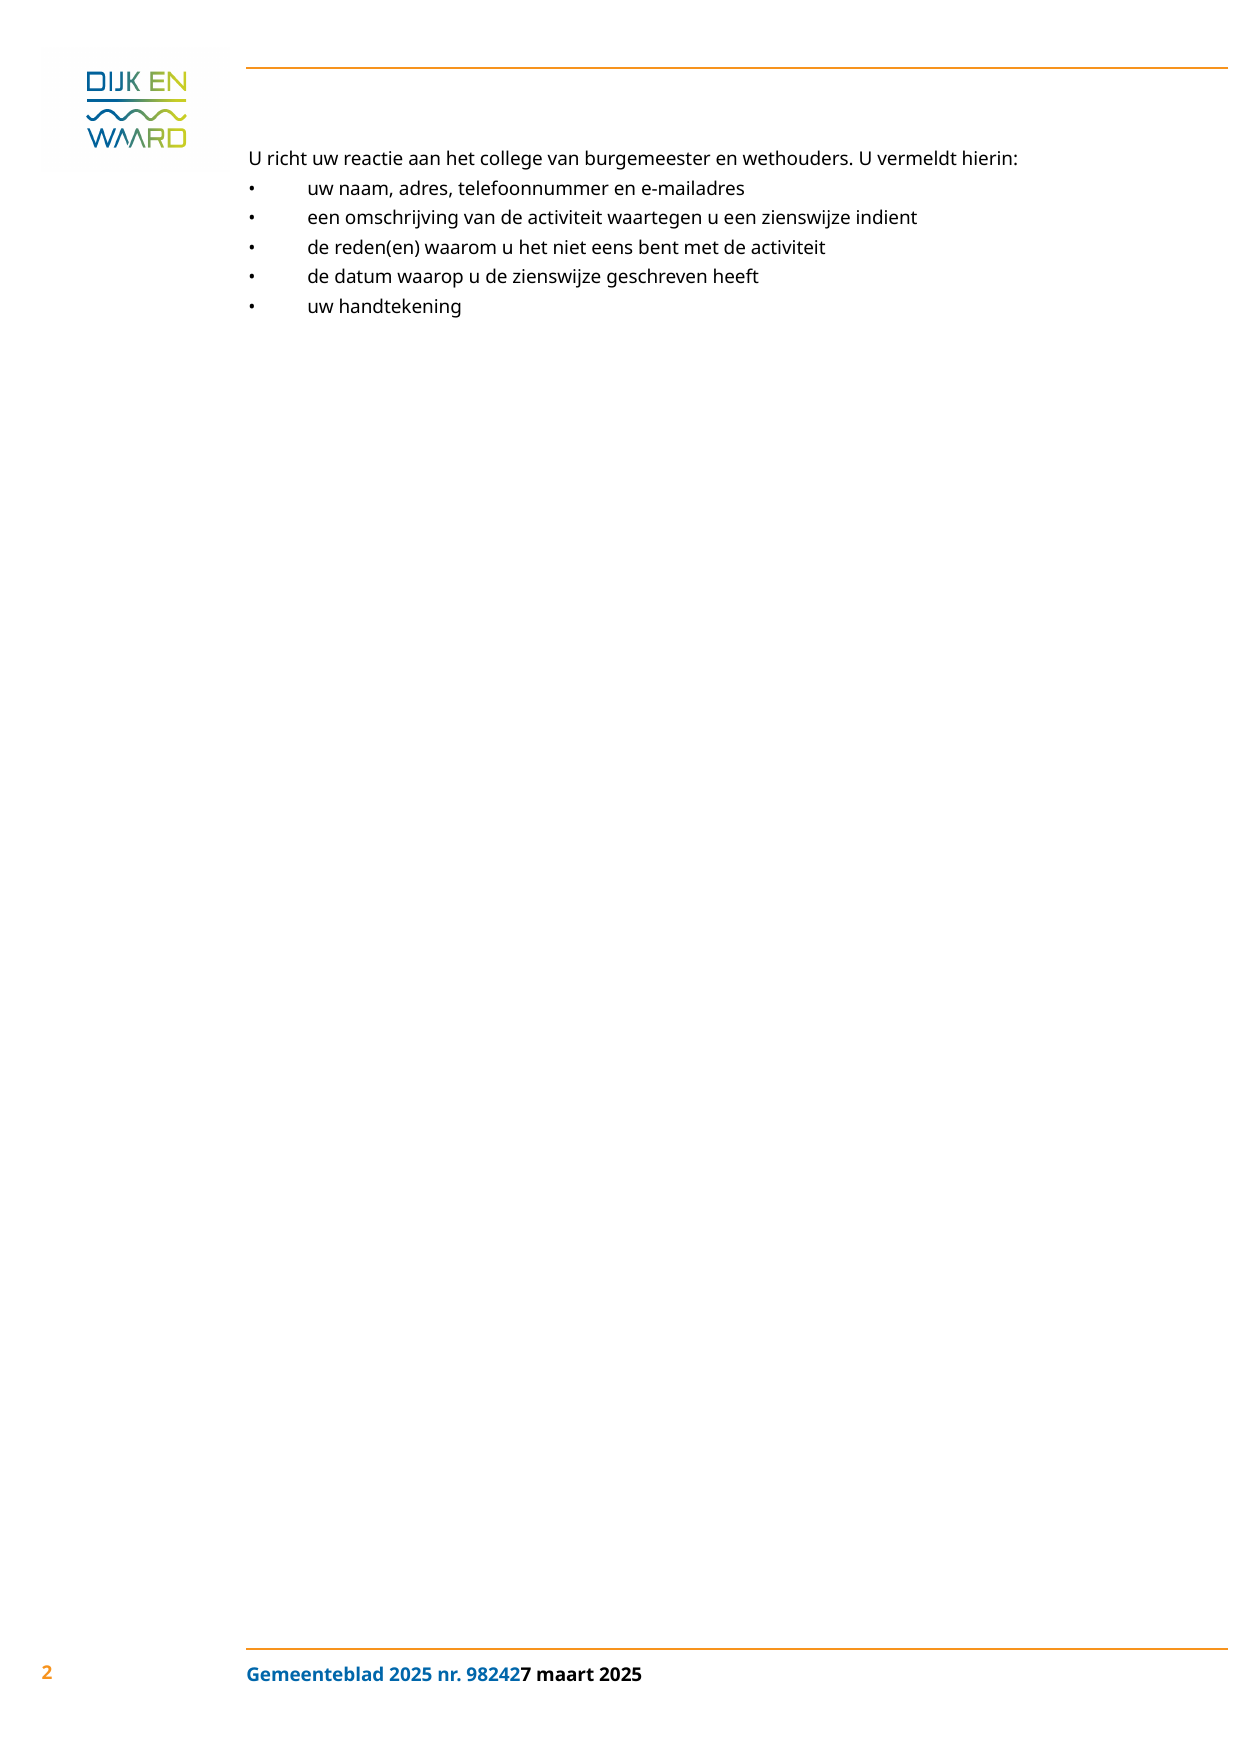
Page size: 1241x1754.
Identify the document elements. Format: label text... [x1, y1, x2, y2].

list de datum waarop u de zienswijze geschreven heeft [248, 263, 1152, 289]
list uw naam, adres, telefoonnummer en e-mailadres [248, 175, 1152, 201]
list de reden(en) waarom u het niet eens bent met de activiteit [248, 234, 1152, 260]
list een omschrijving van de activiteit waartegen u een zienswijze indient [248, 204, 1152, 230]
list uw handtekening [248, 293, 1152, 319]
picture [41, 47, 231, 172]
text U richt uw reactie aan het college van burgemeester en wethouders. U vermeldt hierin: [248, 145, 1152, 171]
